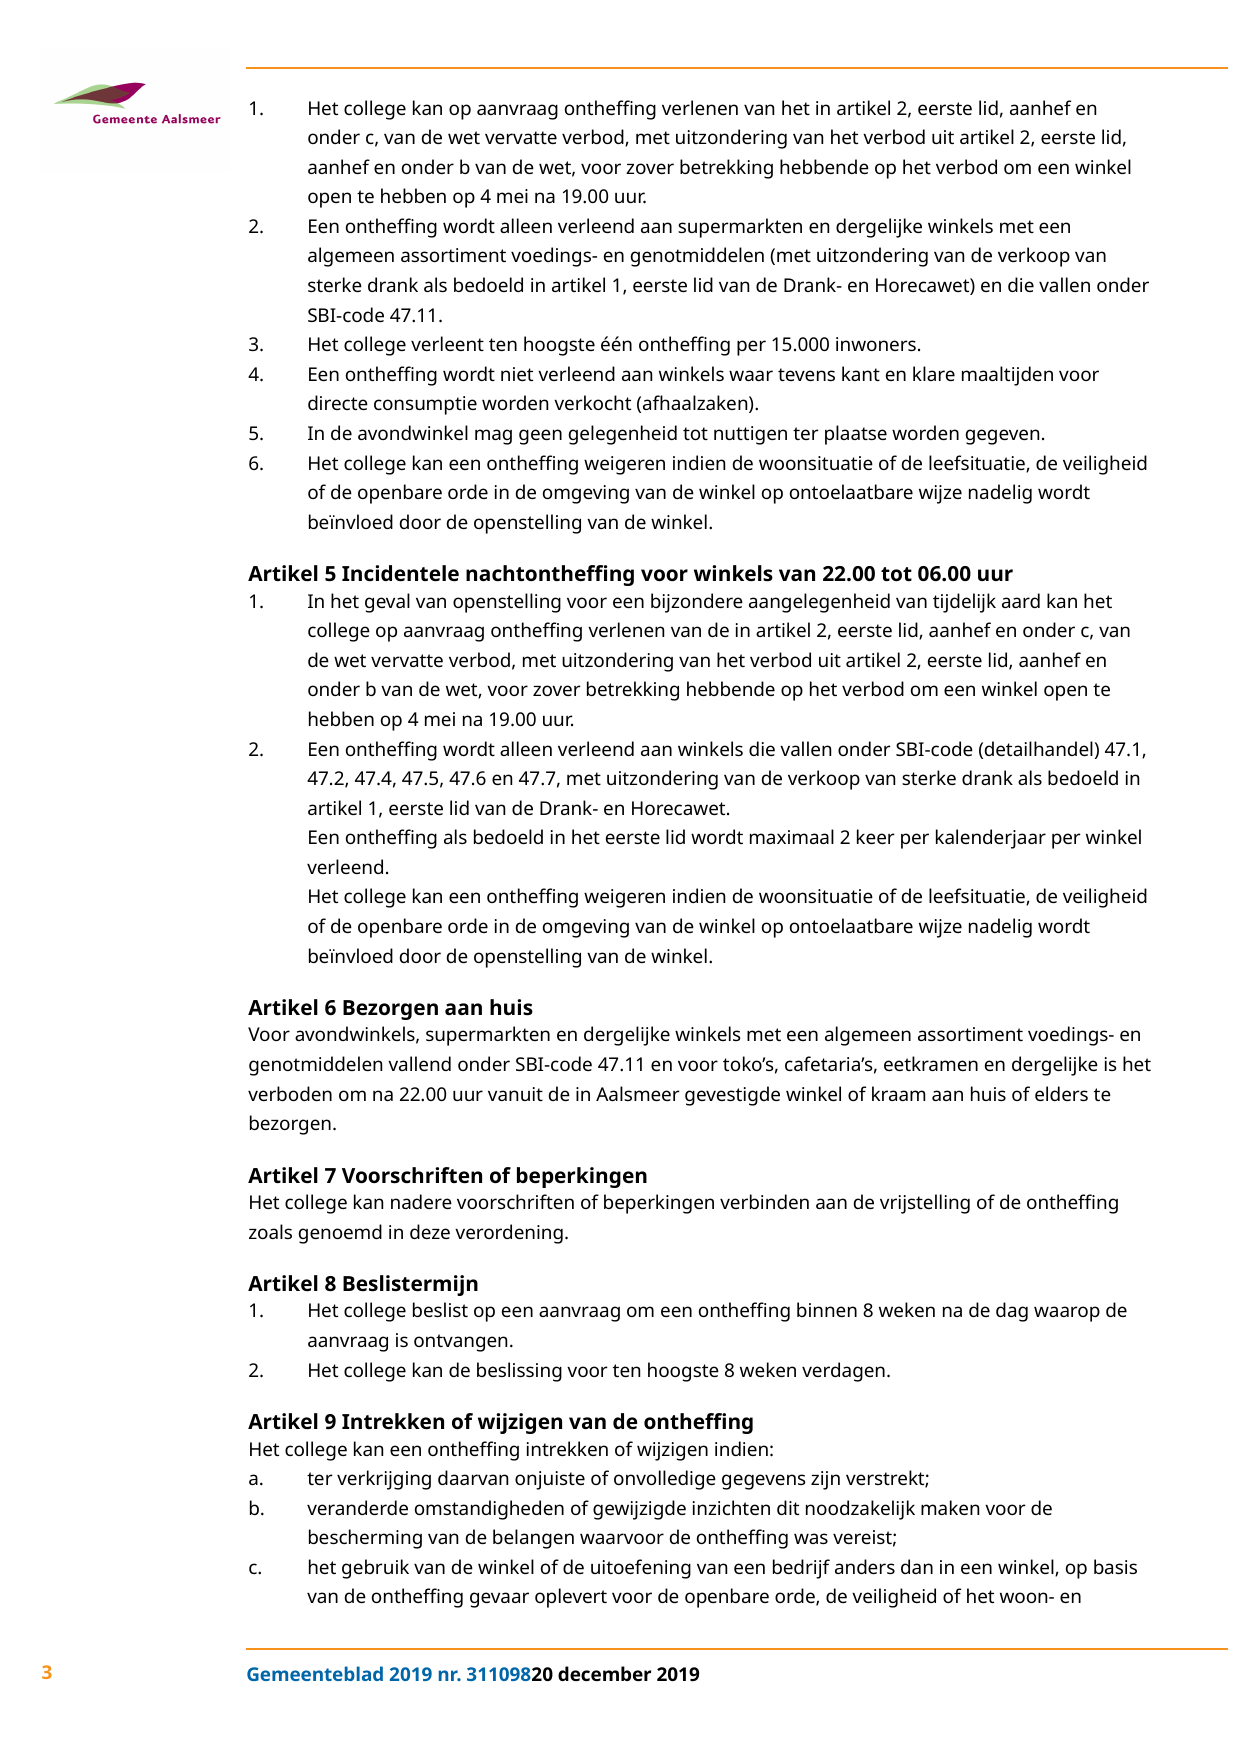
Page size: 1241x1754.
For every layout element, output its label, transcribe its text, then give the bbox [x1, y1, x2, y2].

list Het college kan een ontheffing weigeren indien de woonsituatie of de leefsituatie, de veiligheid of de openbare orde in de omgeving van de winkel op ontoelaatbare wijze nadelig wordt beïnvloed door de openstelling van de winkel. [248, 450, 1152, 535]
list Een ontheffing wordt alleen verleend aan winkels die vallen onder SBI-code (detailhandel) 47.1, 47.2, 47.4, 47.5, 47.6 en 47.7, met uitzondering van de verkoop van sterke drank als bedoeld in artikel 1, eerste lid van de Drank- en Horecawet. [248, 736, 1152, 821]
text Artikel 8 Beslistermijn [248, 1269, 1152, 1298]
text Artikel 7 Voorschriften of beperkingen [248, 1161, 1152, 1189]
list Een ontheffing wordt niet verleend aan winkels waar tevens kant en klare maaltijden voor directe consumptie worden verkocht (afhaalzaken). [248, 361, 1152, 416]
list Het college kan op aanvraag ontheffing verlenen van het in artikel 2, eerste lid, aanhef en onder c, van de wet vervatte verbod, met uitzondering van het verbod uit artikel 2, eerste lid, aanhef en onder b van de wet, voor zover betrekking hebbende op het verbod om een winkel open te hebben op 4 mei na 19.00 uur. [248, 95, 1152, 209]
text Het college kan nadere voorschriften of beperkingen verbinden aan de vrijstelling of de ontheffing zoals genoemd in deze verordening. [248, 1189, 1152, 1244]
text Voor avondwinkels, supermarkten en dergelijke winkels met een algemeen assortiment voedings- en genotmiddelen vallend onder SBI-code 47.11 en voor toko’s, cafetaria’s, eetkramen en dergelijke is het verboden om na 22.00 uur vanuit de in Aalsmeer gevestigde winkel of kraam aan huis of elders te bezorgen. [248, 1022, 1152, 1136]
list Een ontheffing wordt alleen verleend aan supermarkten en dergelijke winkels met een algemeen assortiment voedings- en genotmiddelen (met uitzondering van de verkoop van sterke drank als bedoeld in artikel 1, eerste lid van de Drank- en Horecawet) en die vallen onder SBI-code 47.11. [248, 213, 1152, 328]
list Een ontheffing als bedoeld in het eerste lid wordt maximaal 2 keer per kalenderjaar per winkel verleend. [248, 824, 1152, 880]
text Artikel 9 Intrekken of wijzigen van de ontheffing [248, 1407, 1152, 1436]
list In het geval van openstelling voor een bijzondere aangelegenheid van tijdelijk aard kan het college op aanvraag ontheffing verlenen van de in artikel 2, eerste lid, aanhef en onder c, van de wet vervatte verbod, met uitzondering van het verbod uit artikel 2, eerste lid, aanhef en onder b van de wet, voor zover betrekking hebbende op het verbod om een winkel open te hebben op 4 mei na 19.00 uur. [248, 588, 1152, 732]
text Het college kan een ontheffing intrekken of wijzigen indien: [248, 1436, 1152, 1461]
list Het college kan de beslissing voor ten hoogste 8 weken verdagen. [248, 1357, 1152, 1383]
text Artikel 6 Bezorgen aan huis [248, 993, 1152, 1022]
list In de avondwinkel mag geen gelegenheid tot nuttigen ter plaatse worden gegeven. [248, 420, 1152, 446]
list het gebruik van de winkel of de uitoefening van een bedrijf anders dan in een winkel, op basis van de ontheffing gevaar oplevert voor de openbare orde, de veiligheid of het woon- en [248, 1554, 1152, 1609]
list Het college beslist op een aanvraag om een ontheffing binnen 8 weken na de dag waarop de aanvraag is ontvangen. [248, 1298, 1152, 1353]
picture [41, 47, 231, 172]
list Het college kan een ontheffing weigeren indien de woonsituatie of de leefsituatie, de veiligheid of de openbare orde in de omgeving van de winkel op ontoelaatbare wijze nadelig wordt beïnvloed door de openstelling van de winkel. [248, 884, 1152, 968]
text Artikel 5 Incidentele nachtontheffing voor winkels van 22.00 tot 06.00 uur [248, 559, 1152, 588]
list veranderde omstandigheden of gewijzigde inzichten dit noodzakelijk maken voor de bescherming van de belangen waarvoor de ontheffing was vereist; [248, 1495, 1152, 1550]
list Het college verleent ten hoogste één ontheffing per 15.000 inwoners. [248, 331, 1152, 357]
list ter verkrijging daarvan onjuiste of onvolledige gegevens zijn verstrekt; [248, 1465, 1152, 1491]
